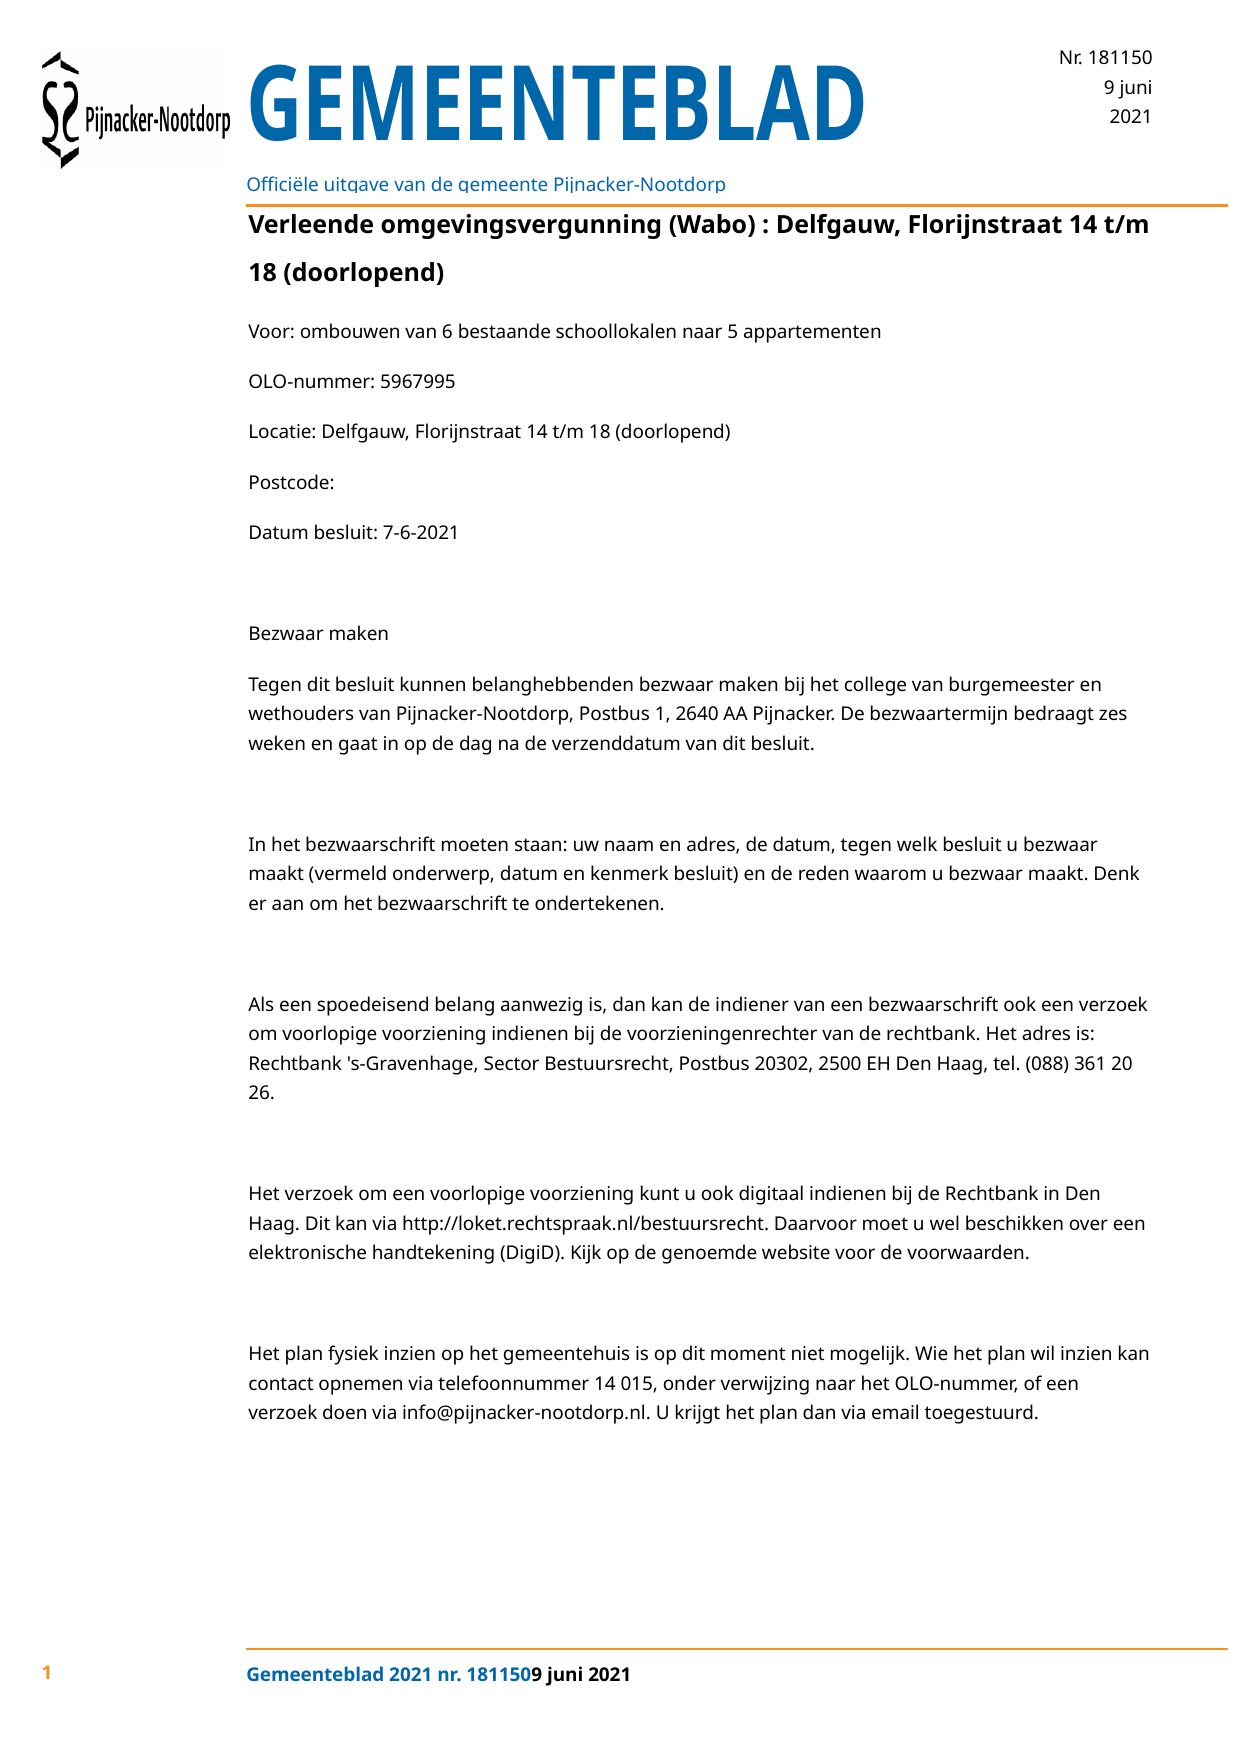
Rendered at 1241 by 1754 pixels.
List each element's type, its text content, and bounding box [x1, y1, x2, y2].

text Het verzoek om een voorlopige voorziening kunt u ook digitaal indienen bij de Rechtbank in Den Haag. Dit kan via http://loket.rechtspraak.nl/bestuursrecht. Daarvoor moet u wel beschikken over een elektronische handtekening (DigiD). Kijk op de genoemde website voor de voorwaarden. [248, 1180, 1152, 1265]
text Tegen dit besluit kunnen belanghebbenden bezwaar maken bij het college van burgemeester en wethouders van Pijnacker-Nootdorp, Postbus 1, 2640 AA Pijnacker. De bezwaartermijn bedraagt zes weken en gaat in op de dag na de verzenddatum van dit besluit. [248, 671, 1152, 756]
text Het plan fysiek inzien op het gemeentehuis is op dit moment niet mogelijk. Wie het plan wil inzien kan contact opnemen via telefoonnummer 14 015, onder verwijzing naar het OLO-nummer, of een verzoek doen via info@pijnacker-nootdorp.nl. U krijgt het plan dan via email toegestuurd. [248, 1340, 1152, 1425]
text Verleende omgevingsvergunning (Wabo) : Delfgauw, Florijnstraat 14 t/m 18 (doorlopend) [248, 207, 1152, 288]
text Datum besluit: 7-6-2021 [248, 519, 1152, 545]
text In het bezwaarschrift moeten staan: uw naam en adres, de datum, tegen welk besluit u bezwaar maakt (vermeld onderwerp, datum en kenmerk besluit) en de reden waarom u bezwaar maakt. Denk er aan om het bezwaarschrift te ondertekenen. [248, 831, 1152, 916]
text Als een spoedeisend belang aanwezig is, dan kan de indiener van een bezwaarschrift ook een verzoek om voorlopige voorziening indienen bij de voorzieningenrechter van de rechtbank. Het adres is: Rechtbank 's-Gravenhage, Sector Bestuursrecht, Postbus 20302, 2500 EH Den Haag, tel. (088) 361 20 26. [248, 991, 1152, 1105]
text Locatie: Delfgauw, Florijnstraat 14 t/m 18 (doorlopend) [248, 419, 1152, 444]
picture [41, 47, 231, 172]
text Voor: ombouwen van 6 bestaande schoollokalen naar 5 appartementen [248, 318, 1152, 344]
text OLO-nummer: 5967995 [248, 368, 1152, 394]
text Bezwaar maken [248, 620, 1152, 646]
text Postcode: [248, 469, 1152, 495]
